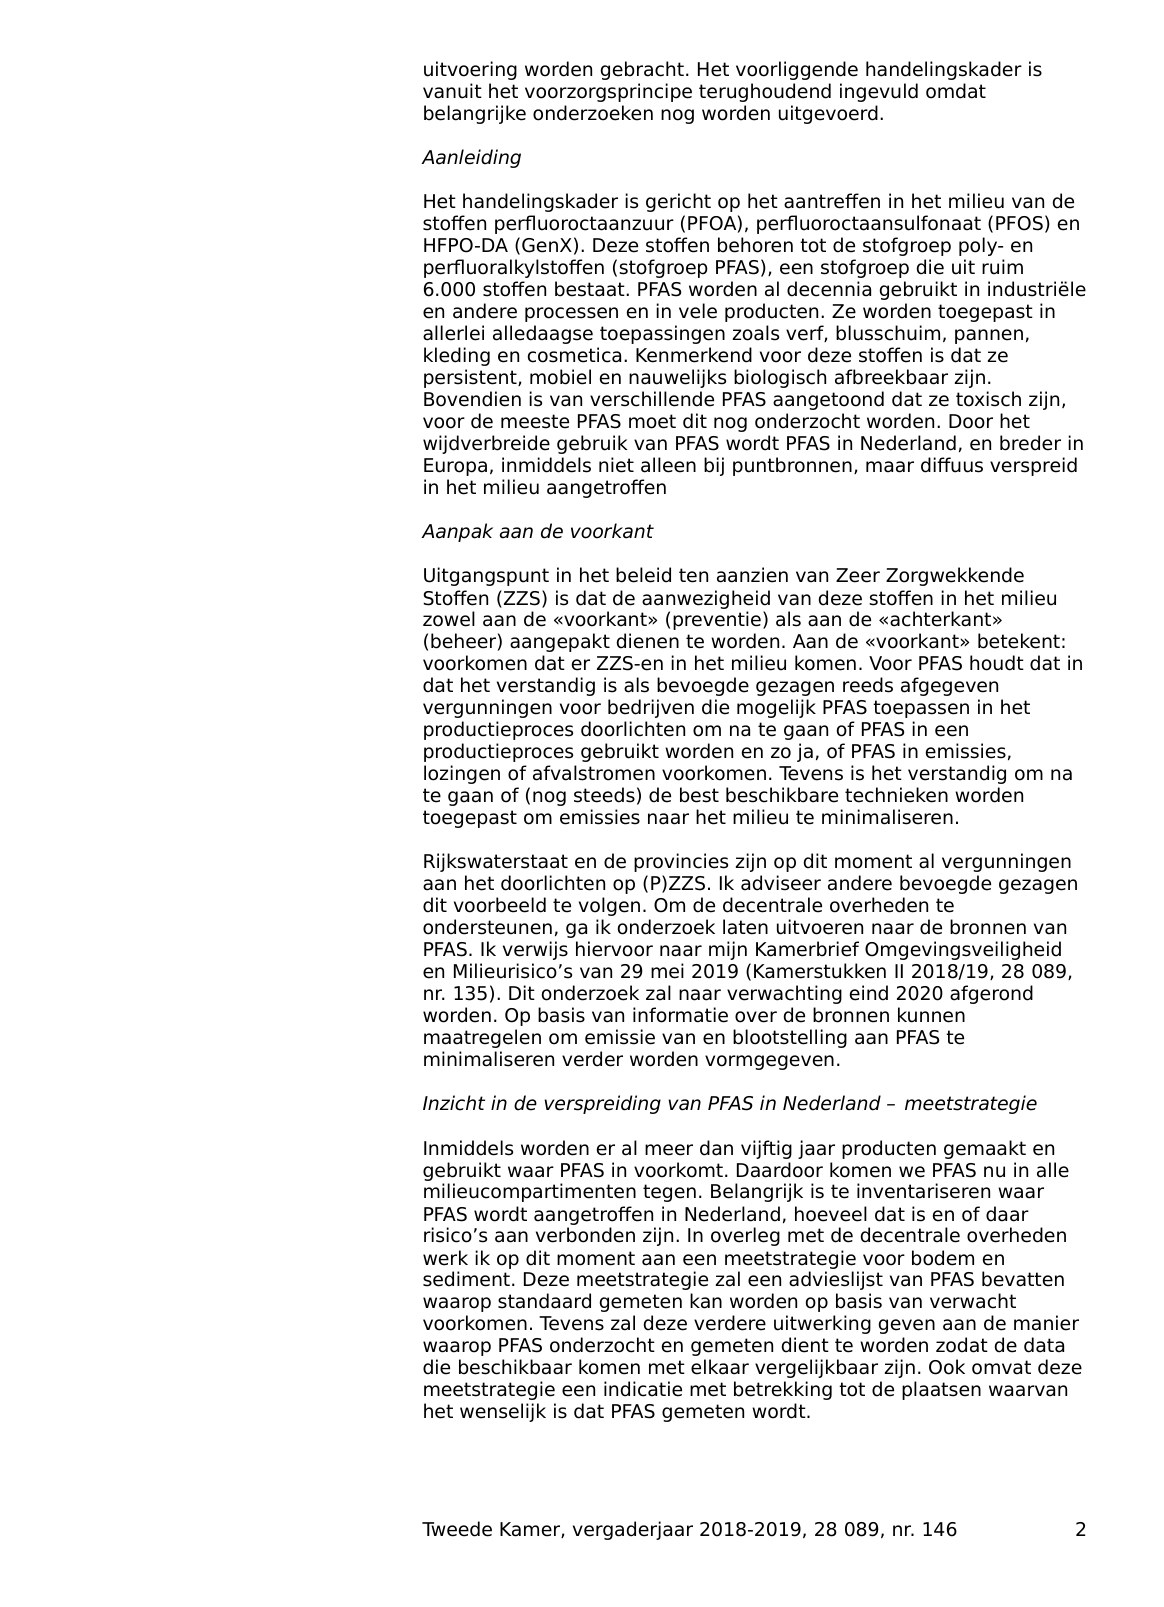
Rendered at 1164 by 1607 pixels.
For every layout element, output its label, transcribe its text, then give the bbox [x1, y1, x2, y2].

subtitle Aanleiding [422, 147, 1087, 169]
subtitle Inzicht in de verspreiding van PFAS in Nederland – meetstrategie [422, 1093, 1087, 1115]
text Het handelingskader is gericht op het aantreffen in het milieu van de stoffen perfluoroctaanzuur (PFOA), perfluoroctaansulfonaat (PFOS) en HFPO-DA (GenX). Deze stoffen behoren tot de stofgroep poly- en perfluoralkylstoffen (stofgroep PFAS), een stofgroep die uit ruim 6.000 stoffen bestaat. PFAS worden al decennia gebruikt in industriële en andere processen en in vele producten. Ze worden toegepast in allerlei alledaagse toepassingen zoals verf, blusschuim, pannen, kleding en cosmetica. Kenmerkend voor deze stoffen is dat ze persistent, mobiel en nauwelijks biologisch afbreekbaar zijn. Bovendien is van verschillende PFAS aangetoond dat ze toxisch zijn, voor de meeste PFAS moet dit nog onderzocht worden. Door het wijdverbreide gebruik van PFAS wordt PFAS in Nederland, en breder in Europa, inmiddels niet alleen bij puntbronnen, maar diffuus verspreid in het milieu aangetroffen [422, 191, 1087, 499]
text Uitgangspunt in het beleid ten aanzien van Zeer Zorgwekkende Stoffen (ZZS) is dat de aanwezigheid van deze stoffen in het milieu zowel aan de «voorkant» (preventie) als aan de «achterkant» (beheer) aangepakt dienen te worden. Aan de «voorkant» betekent: voorkomen dat er ZZS-en in het milieu komen. Voor PFAS houdt dat in dat het verstandig is als bevoegde gezagen reeds afgegeven vergunningen voor bedrijven die mogelijk PFAS toepassen in het productieproces doorlichten om na te gaan of PFAS in een productieproces gebruikt worden en zo ja, of PFAS in emissies, lozingen of afvalstromen voorkomen. Tevens is het verstandig om na te gaan of (nog steeds) de best beschikbare technieken worden toegepast om emissies naar het milieu te minimaliseren. [422, 565, 1087, 829]
subtitle Aanpak aan de voorkant [422, 521, 1087, 543]
text Inmiddels worden er al meer dan vijftig jaar producten gemaakt en gebruikt waar PFAS in voorkomt. Daardoor komen we PFAS nu in alle milieucompartimenten tegen. Belangrijk is te inventariseren waar PFAS wordt aangetroffen in Nederland, hoeveel dat is en of daar risico’s aan verbonden zijn. In overleg met de decentrale overheden werk ik op dit moment aan een meetstrategie voor bodem en sediment. Deze meetstrategie zal een advieslijst van PFAS bevatten waarop standaard gemeten kan worden op basis van verwacht voorkomen. Tevens zal deze verdere uitwerking geven aan de manier waarop PFAS onderzocht en gemeten dient te worden zodat de data die beschikbaar komen met elkaar vergelijkbaar zijn. Ook omvat deze meetstrategie een indicatie met betrekking tot de plaatsen waarvan het wenselijk is dat PFAS gemeten wordt. [422, 1137, 1087, 1423]
text Rijkswaterstaat en de provincies zijn op dit moment al vergunningen aan het doorlichten op (P)ZZS. Ik adviseer andere bevoegde gezagen dit voorbeeld te volgen. Om de decentrale overheden te ondersteunen, ga ik onderzoek laten uitvoeren naar de bronnen van PFAS. Ik verwijs hiervoor naar mijn Kamerbrief Omgevingsveiligheid en Milieurisico’s van 29 mei 2019 (Kamerstukken II 2018/19, 28 089, nr. 135). Dit onderzoek zal naar verwachting eind 2020 afgerond worden. Op basis van informatie over de bronnen kunnen maatregelen om emissie van en blootstelling aan PFAS te minimaliseren verder worden vormgegeven. [422, 851, 1087, 1071]
text uitvoering worden gebracht. Het voorliggende handelingskader is vanuit het voorzorgsprincipe terughoudend ingevuld omdat belangrijke onderzoeken nog worden uitgevoerd. [422, 59, 1087, 125]
